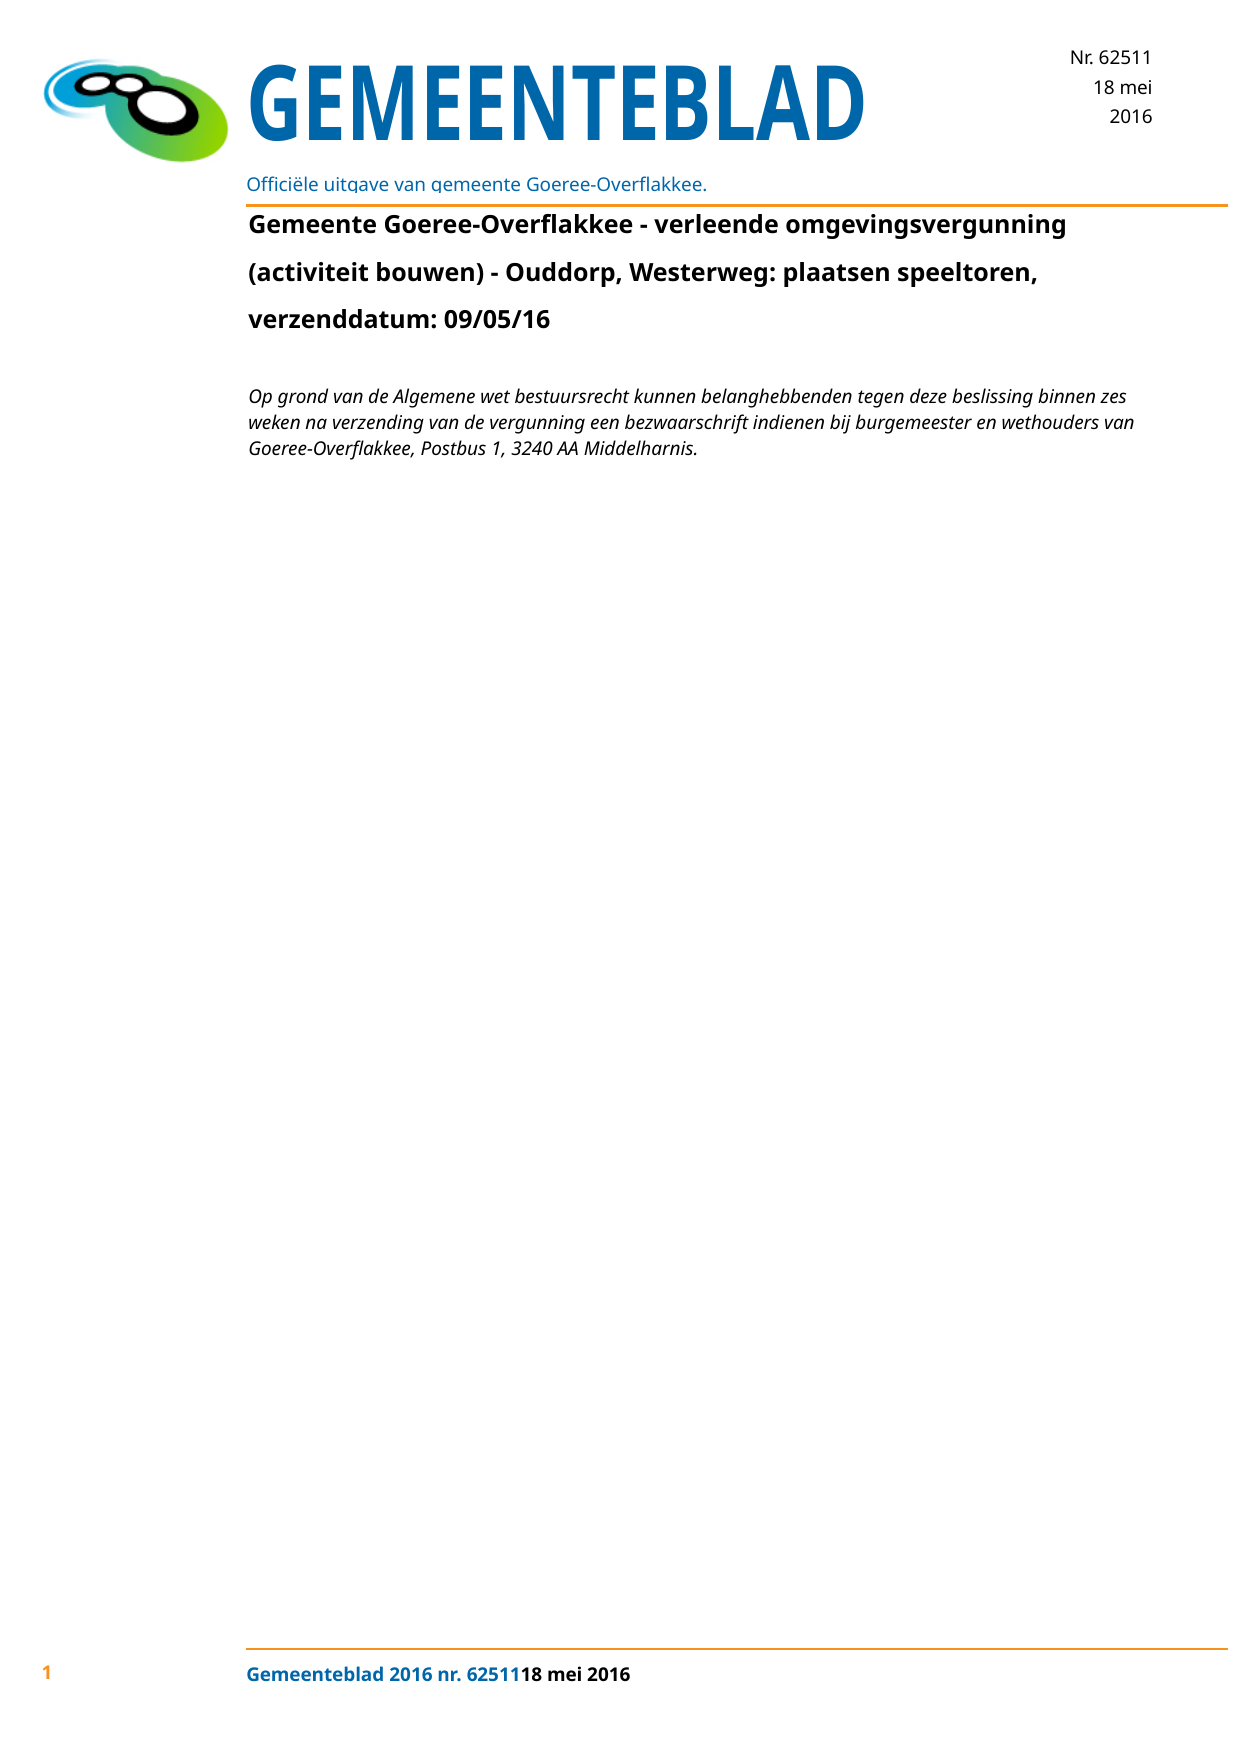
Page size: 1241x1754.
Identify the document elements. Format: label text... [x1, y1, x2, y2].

picture [41, 47, 231, 172]
text Op grond van de Algemene wet bestuursrecht kunnen belanghebbenden tegen deze beslissing binnen zes weken na verzending van de vergunning een bezwaarschrift indienen bij burgemeester en wethouders van Goeree-Overflakkee, Postbus 1, 3240 AA Middelharnis. [248, 384, 1152, 461]
text Gemeente Goeree-Overflakkee - verleende omgevingsvergunning (activiteit bouwen) - Ouddorp, Westerweg: plaatsen speeltoren, verzenddatum: 09/05/16 [248, 207, 1152, 336]
